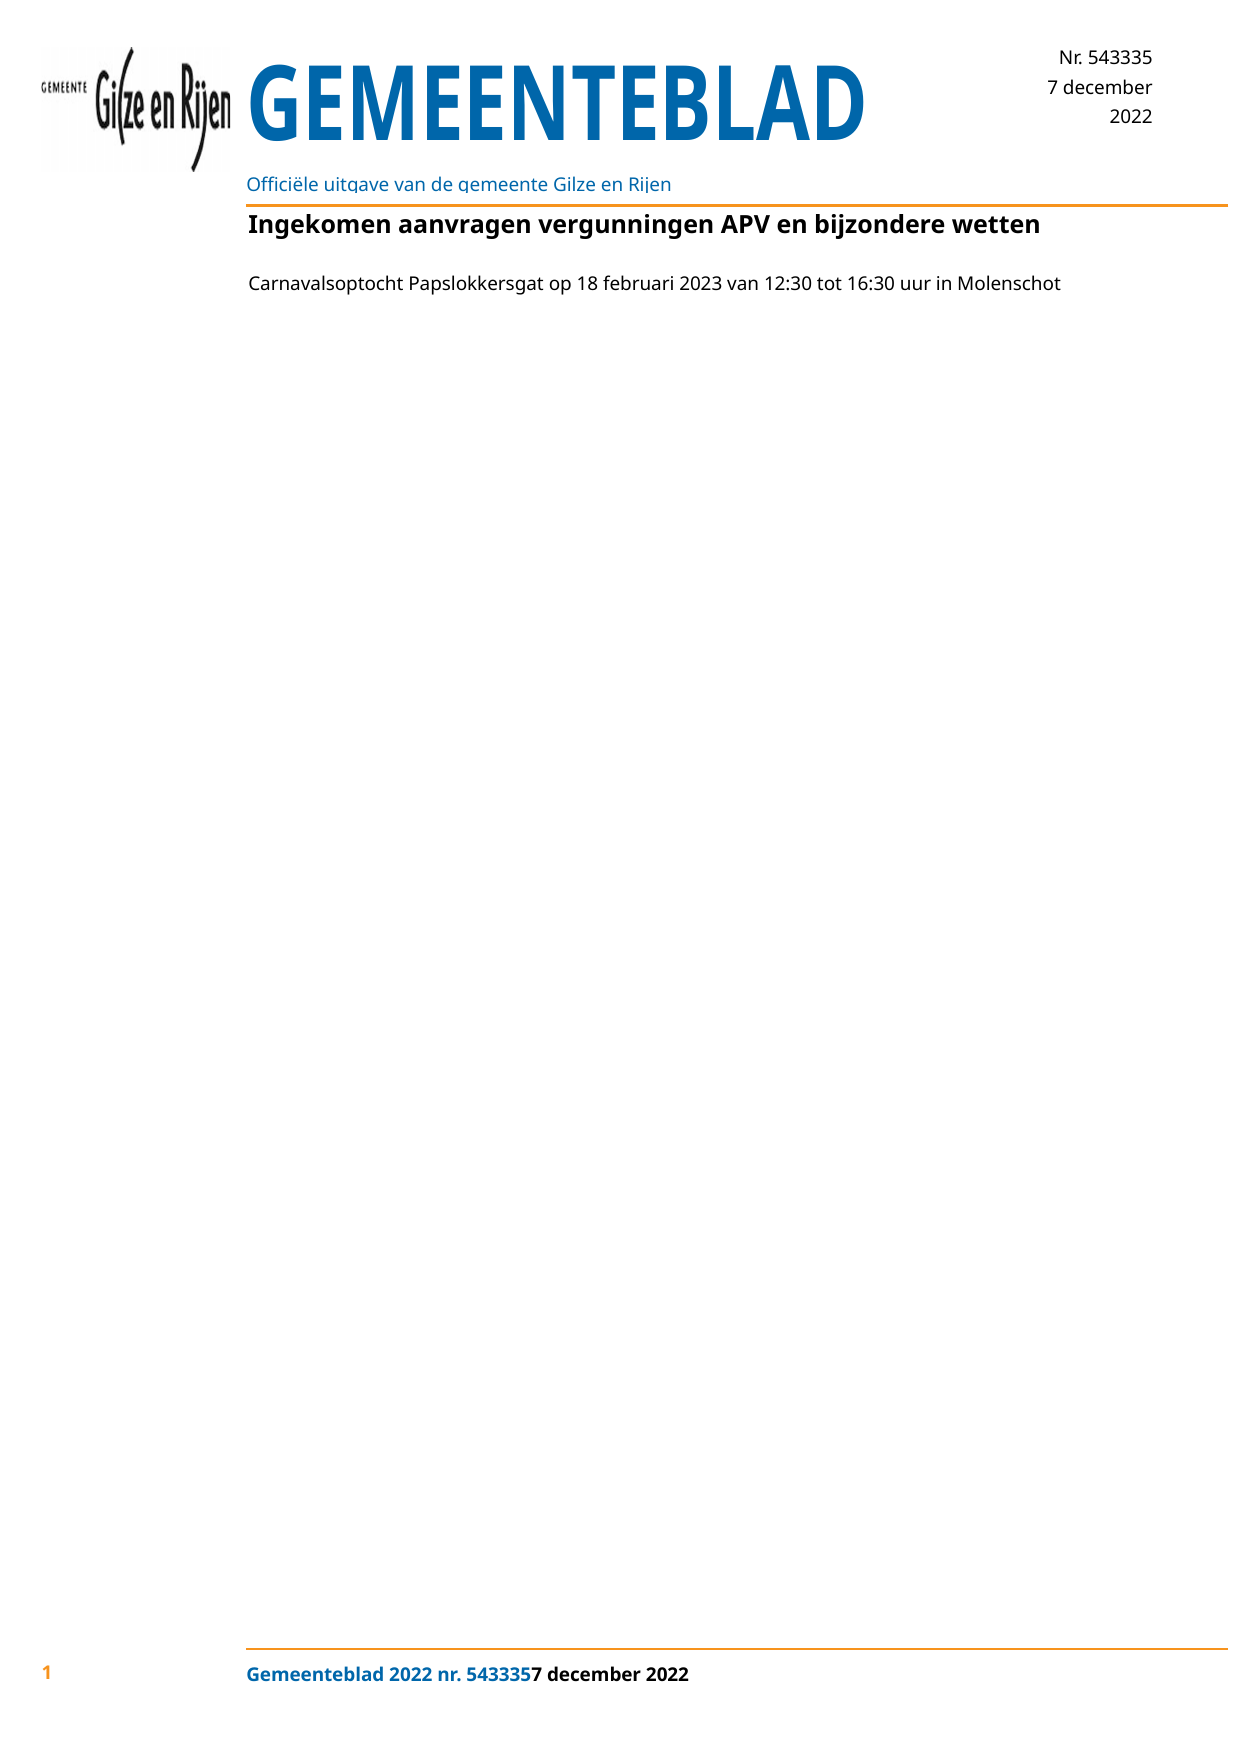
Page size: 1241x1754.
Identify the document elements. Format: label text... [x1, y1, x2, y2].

picture [41, 47, 231, 172]
text Ingekomen aanvragen vergunningen APV en bijzondere wetten [248, 207, 1152, 241]
text Carnavalsoptocht Papslokkersgat op 18 februari 2023 van 12:30 tot 16:30 uur in Molenschot [248, 270, 1152, 296]
